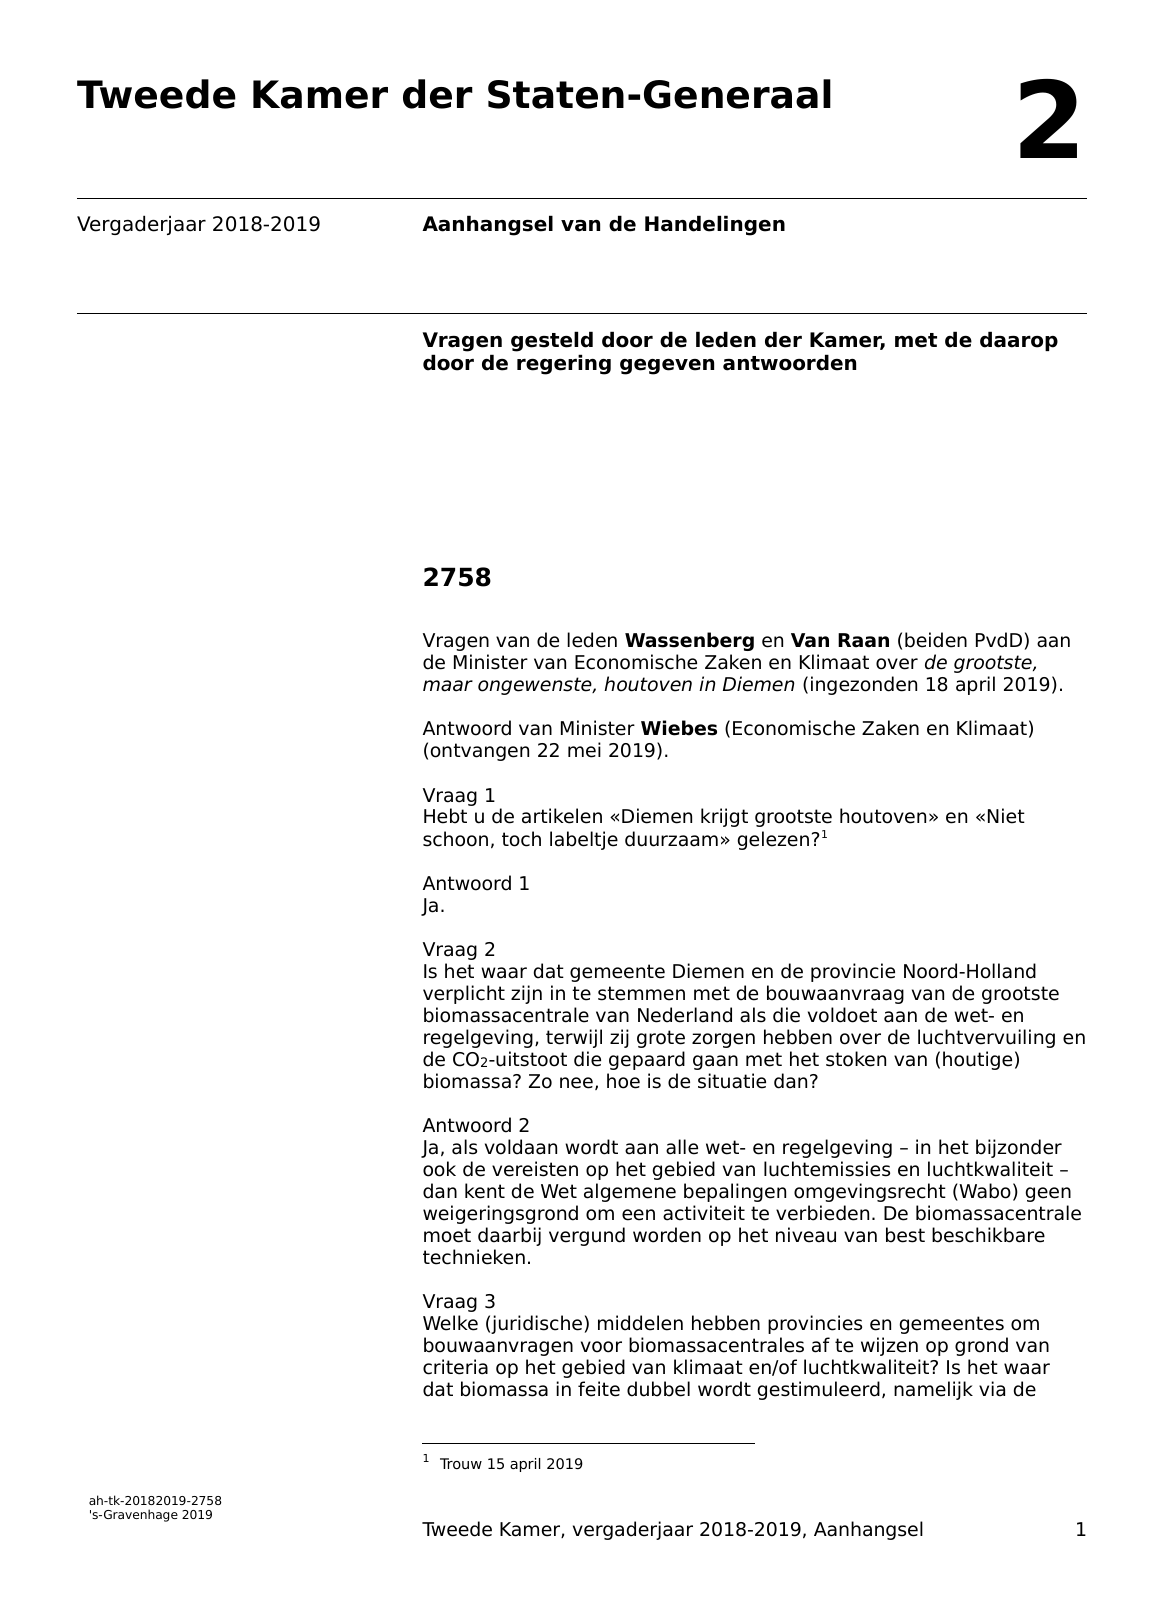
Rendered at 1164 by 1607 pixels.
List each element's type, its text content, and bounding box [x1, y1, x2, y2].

table_cell Vergaderjaar 2018-2019 [77, 199, 422, 313]
text Antwoord 1 [422, 873, 1087, 894]
text Hebt u de artikelen «Diemen krijgt grootste houtoven» en «Niet schoon, toch labeltje duurzaam» gelezen? [422, 806, 1087, 850]
table_cell Vragen gesteld door de leden der Kamer, met de daarop door de regering gegeven antwoorden [422, 314, 1087, 375]
text Vragen van de leden Wassenberg en Van Raan (beiden PvdD) aan de Minister van Economische Zaken en Klimaat over de grootste, maar ongewenste, houtoven in Diemen (ingezonden 18 april 2019). [422, 630, 1087, 696]
text Ja. [422, 894, 1087, 917]
text Welke (juridische) middelen hebben provincies en gemeentes om bouwaanvragen voor biomassacentrales af te wijzen op grond van criteria op het gebied van klimaat en/of luchtkwaliteit? Is het waar dat biomassa in feite dubbel wordt gestimuleerd, namelijk via de [422, 1313, 1087, 1401]
table_cell Aanhangsel van de Handelingen [422, 199, 1087, 313]
text 2758 [422, 563, 1087, 592]
text Vraag 2 [422, 939, 1087, 961]
text Trouw 15 april 2019 [422, 1452, 1087, 1474]
text Ja, als voldaan wordt aan alle wet- en regelgeving – in het bijzonder ook de vereisten op het gebied van luchtemissies en luchtkwaliteit – dan kent de Wet algemene bepalingen omgevingsrecht (Wabo) geen weigeringsgrond om een activiteit te verbieden. De biomassacentrale moet daarbij vergund worden op het niveau van best beschikbare technieken. [422, 1137, 1087, 1269]
text Antwoord van Minister Wiebes (Economische Zaken en Klimaat) (ontvangen 22 mei 2019). [422, 718, 1087, 762]
text Vraag 1 [422, 784, 1087, 806]
text Antwoord 2 [422, 1115, 1087, 1137]
text 's-Gravenhage 2019 [88, 1508, 323, 1522]
table_header Tweede Kamer der Staten-Generaal [77, 59, 886, 198]
text Vraag 3 [422, 1291, 1087, 1313]
table_header 2 [886, 59, 1087, 198]
text Is het waar dat gemeente Diemen en de provincie Noord-Holland verplicht zijn in te stemmen met de bouwaanvraag van de grootste biomassacentrale van Nederland als die voldoet aan de wet- en regelgeving, terwijl zij grote zorgen hebben over de luchtvervuiling en de CO2-uitstoot die gepaard gaan met het stoken van (houtige) biomassa? Zo nee, hoe is de situatie dan? [422, 961, 1087, 1093]
text ah-tk-20182019-2758 [88, 1494, 323, 1508]
table_cell [77, 314, 422, 375]
